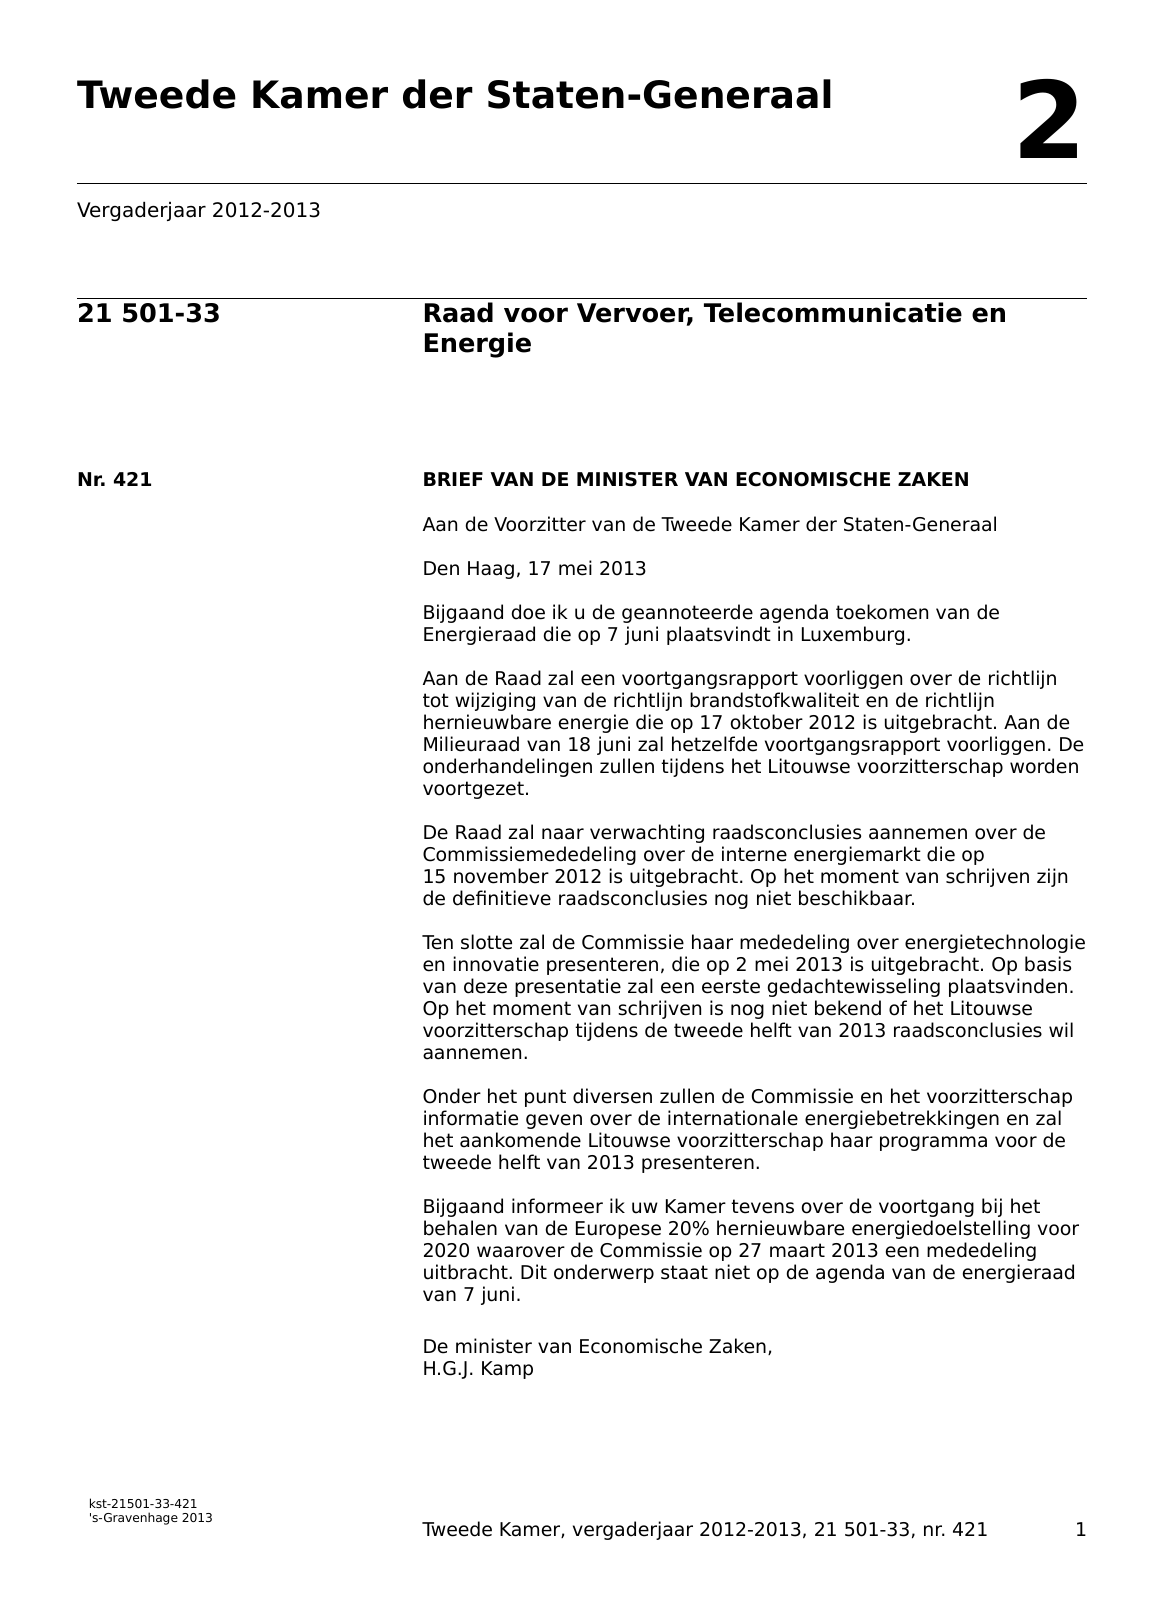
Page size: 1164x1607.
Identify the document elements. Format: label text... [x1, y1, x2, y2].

text Bijgaand doe ik u de geannoteerde agenda toekomen van de Energieraad die op 7 juni plaatsvindt in Luxemburg. [422, 602, 1087, 646]
text kst-21501-33-421 [88, 1497, 323, 1511]
text Bijgaand informeer ik uw Kamer tevens over de voortgang bij het behalen van de Europese 20% hernieuwbare energiedoelstelling voor 2020 waarover de Commissie op 27 maart 2013 een mededeling uitbracht. Dit onderwerp staat niet op de agenda van de energieraad van 7 juni. [422, 1196, 1087, 1306]
text Aan de Voorzitter van de Tweede Kamer der Staten-Generaal [422, 513, 1087, 536]
text Den Haag, 17 mei 2013 [422, 558, 1087, 580]
text De Raad zal naar verwachting raadsconclusies aannemen over de Commissiemededeling over de interne energiemarkt die op 15 november 2012 is uitgebracht. Op het moment van schrijven zijn de definitieve raadsconclusies nog niet beschikbaar. [422, 822, 1087, 910]
subtitle 21 501-33 Raad voor Vervoer, Telecommunicatie en Energie [77, 299, 1087, 358]
text Ten slotte zal de Commissie haar mededeling over energietechnologie en innovatie presenteren, die op 2 mei 2013 is uitgebracht. Op basis van deze presentatie zal een eerste gedachtewisseling plaatsvinden. Op het moment van schrijven is nog niet bekend of het Litouwse voorzitterschap tijdens de tweede helft van 2013 raadsconclusies wil aannemen. [422, 932, 1087, 1064]
table_cell Vergaderjaar 2012-2013 [77, 184, 1087, 298]
text Aan de Raad zal een voortgangsrapport voorliggen over de richtlijn tot wijziging van de richtlijn brandstofkwaliteit en de richtlijn hernieuwbare energie die op 17 oktober 2012 is uitgebracht. Aan de Milieuraad van 18 juni zal hetzelfde voortgangsrapport voorliggen. De onderhandelingen zullen tijdens het Litouwse voorzitterschap worden voortgezet. [422, 668, 1087, 800]
text De minister van Economische Zaken, H.G.J. Kamp [422, 1336, 1087, 1380]
table_header Tweede Kamer der Staten-Generaal [77, 59, 886, 183]
text 's-Gravenhage 2013 [88, 1511, 323, 1525]
subtitle Nr. 421 BRIEF VAN DE MINISTER VAN ECONOMISCHE ZAKEN [77, 469, 1087, 491]
text Onder het punt diversen zullen de Commissie en het voorzitterschap informatie geven over de internationale energiebetrekkingen en zal het aankomende Litouwse voorzitterschap haar programma voor de tweede helft van 2013 presenteren. [422, 1086, 1087, 1174]
table_header 2 [886, 59, 1087, 183]
